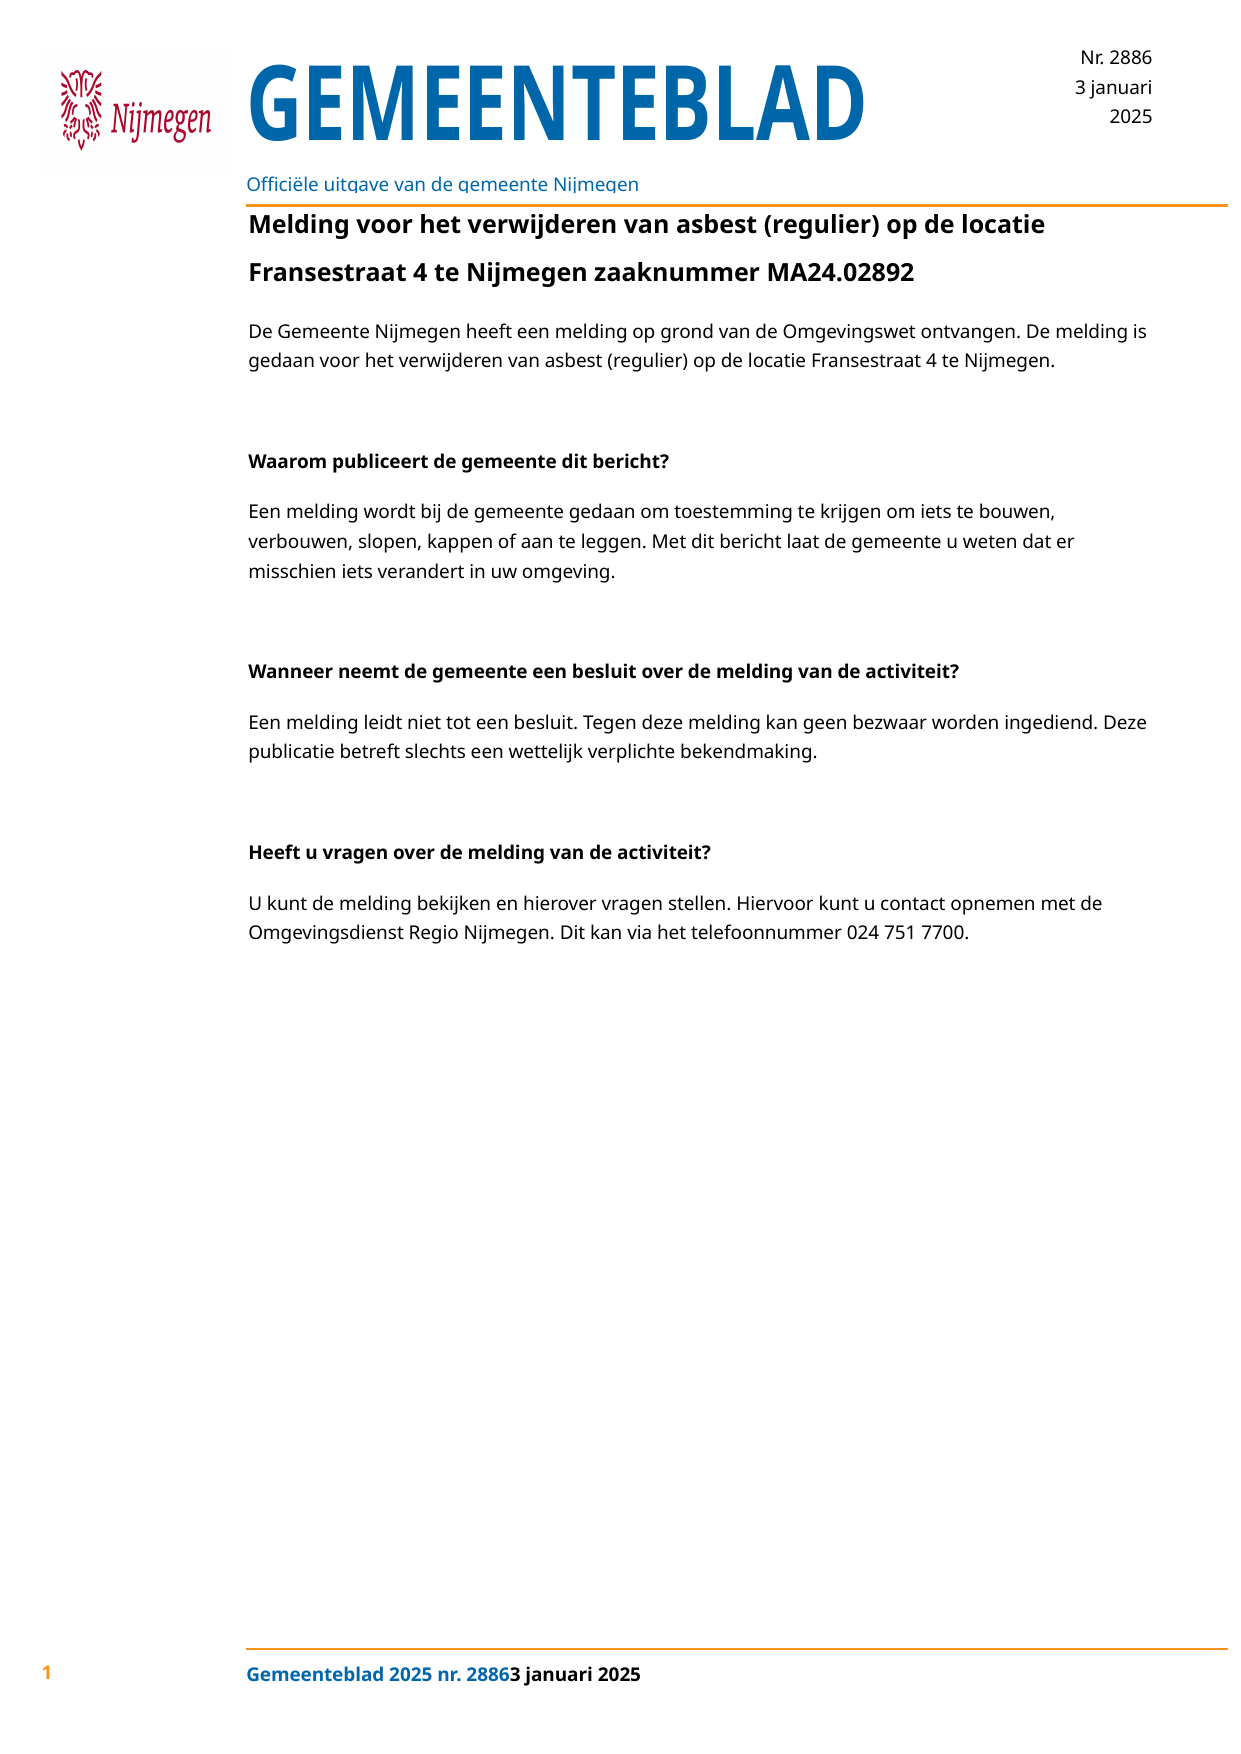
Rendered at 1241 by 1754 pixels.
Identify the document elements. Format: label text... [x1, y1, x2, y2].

text Melding voor het verwijderen van asbest (regulier) op de locatie Fransestraat 4 te Nijmegen zaaknummer MA24.02892 [248, 207, 1152, 288]
text Een melding wordt bij de gemeente gedaan om toestemming te krijgen om iets te bouwen, verbouwen, slopen, kappen of aan te leggen. Met dit bericht laat de gemeente u weten dat er misschien iets verandert in uw omgeving. [248, 499, 1152, 584]
picture [41, 47, 231, 172]
text Een melding leidt niet tot een besluit. Tegen deze melding kan geen bezwaar worden ingediend. Deze publicatie betreft slechts een wettelijk verplichte bekendmaking. [248, 709, 1152, 764]
text De Gemeente Nijmegen heeft een melding op grond van de Omgevingswet ontvangen. De melding is gedaan voor het verwijderen van asbest (regulier) op de locatie Fransestraat 4 te Nijmegen. [248, 318, 1152, 373]
text Waarom publiceert de gemeente dit bericht? [248, 448, 1152, 474]
text Wanneer neemt de gemeente een besluit over de melding van de activiteit? [248, 659, 1152, 684]
text Heeft u vragen over de melding van de activiteit? [248, 839, 1152, 865]
text U kunt de melding bekijken en hierover vragen stellen. Hiervoor kunt u contact opnemen met de Omgevingsdienst Regio Nijmegen. Dit kan via het telefoonnummer 024 751 7700. [248, 890, 1152, 945]
